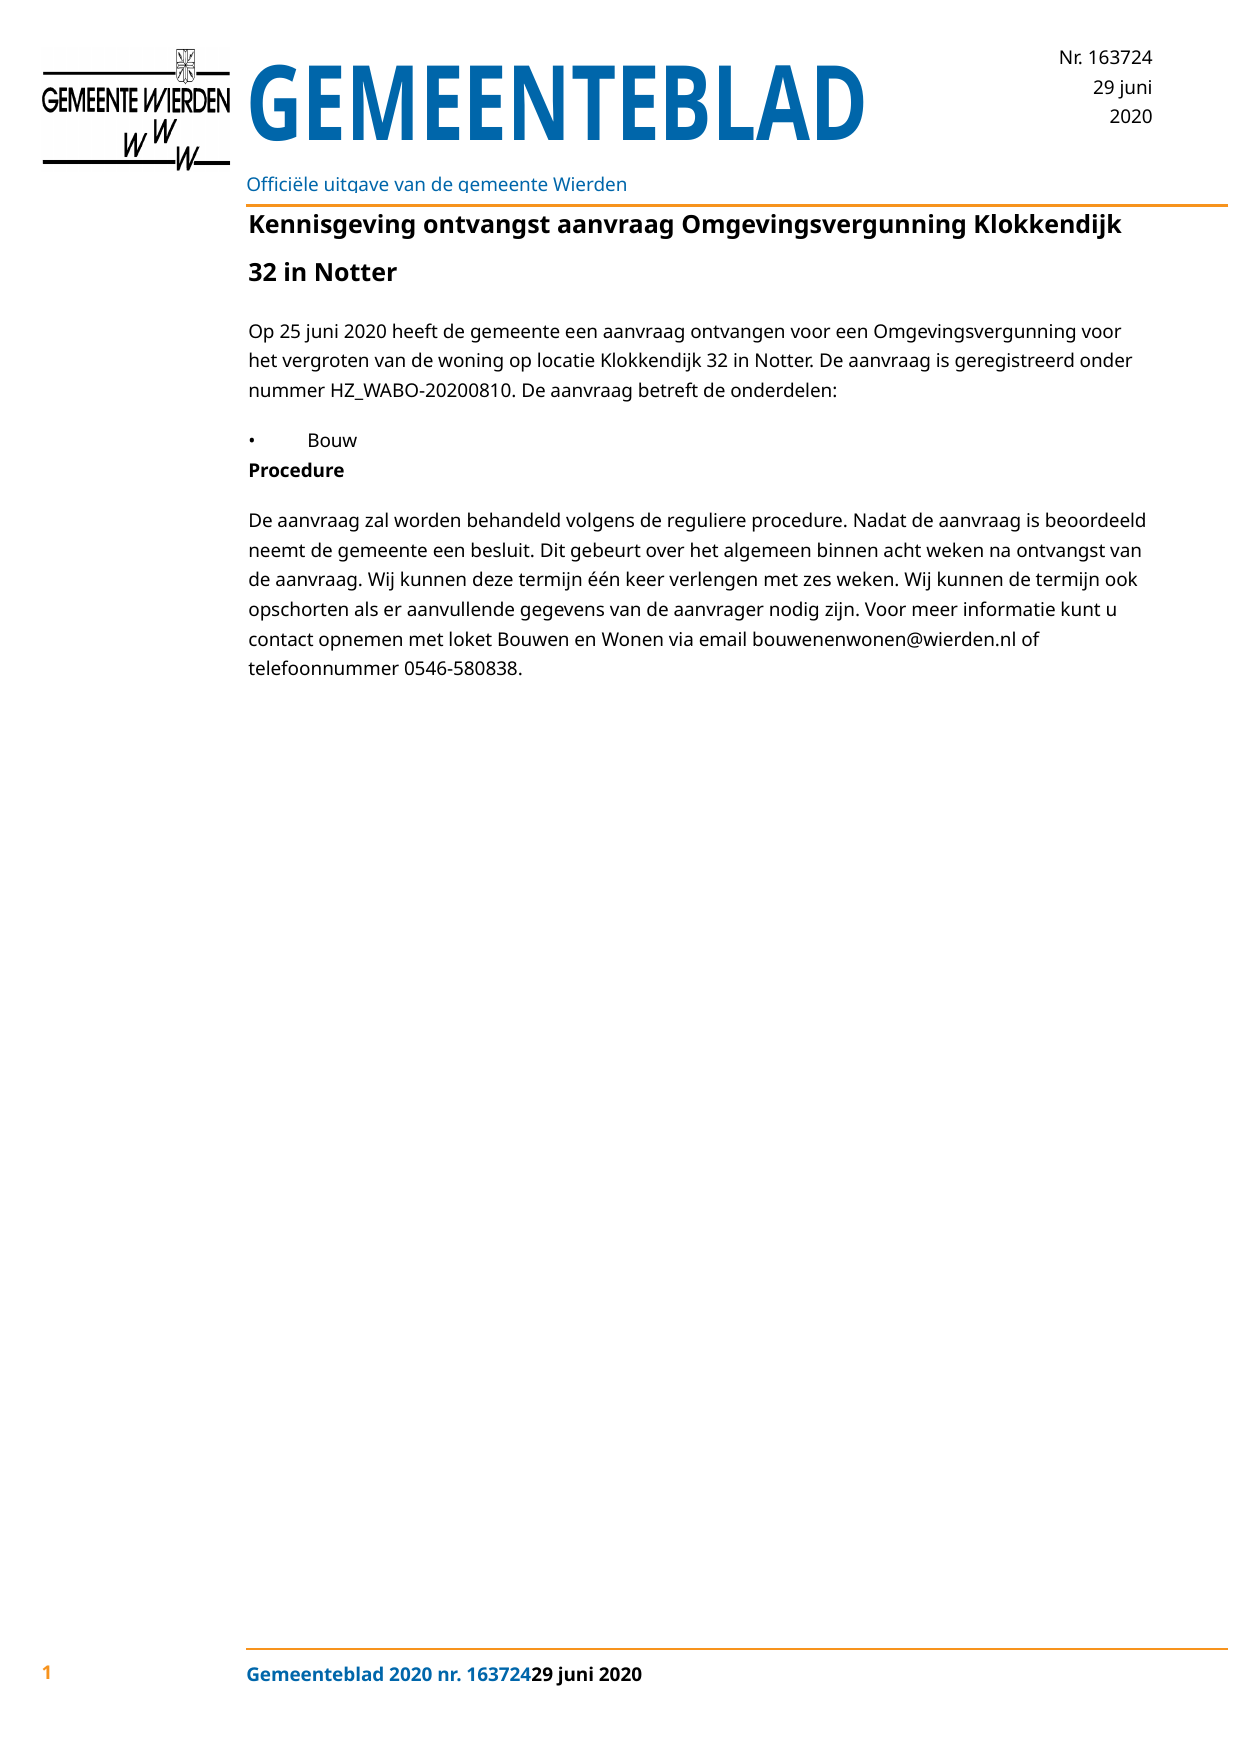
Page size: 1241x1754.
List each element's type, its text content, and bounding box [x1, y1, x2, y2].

text Op 25 juni 2020 heeft de gemeente een aanvraag ontvangen voor een Omgevingsvergunning voor het vergroten van de woning op locatie Klokkendijk 32 in Notter. De aanvraag is geregistreerd onder nummer HZ_WABO-20200810. De aanvraag betreft de onderdelen: [248, 318, 1152, 403]
text De aanvraag zal worden behandeld volgens de reguliere procedure. Nadat de aanvraag is beoordeeld neemt de gemeente een besluit. Dit gebeurt over het algemeen binnen acht weken na ontvangst van de aanvraag. Wij kunnen deze termijn één keer verlengen met zes weken. Wij kunnen de termijn ook opschorten als er aanvullende gegevens van de aanvrager nodig zijn. Voor meer informatie kunt u contact opnemen met loket Bouwen en Wonen via email bouwenenwonen@wierden.nl of telefoonnummer 0546-580838. [248, 507, 1152, 681]
text Kennisgeving ontvangst aanvraag Omgevingsvergunning Klokkendijk 32 in Notter [248, 207, 1152, 288]
list Bouw [248, 427, 1152, 453]
picture [41, 47, 231, 172]
text Procedure [248, 457, 1152, 483]
